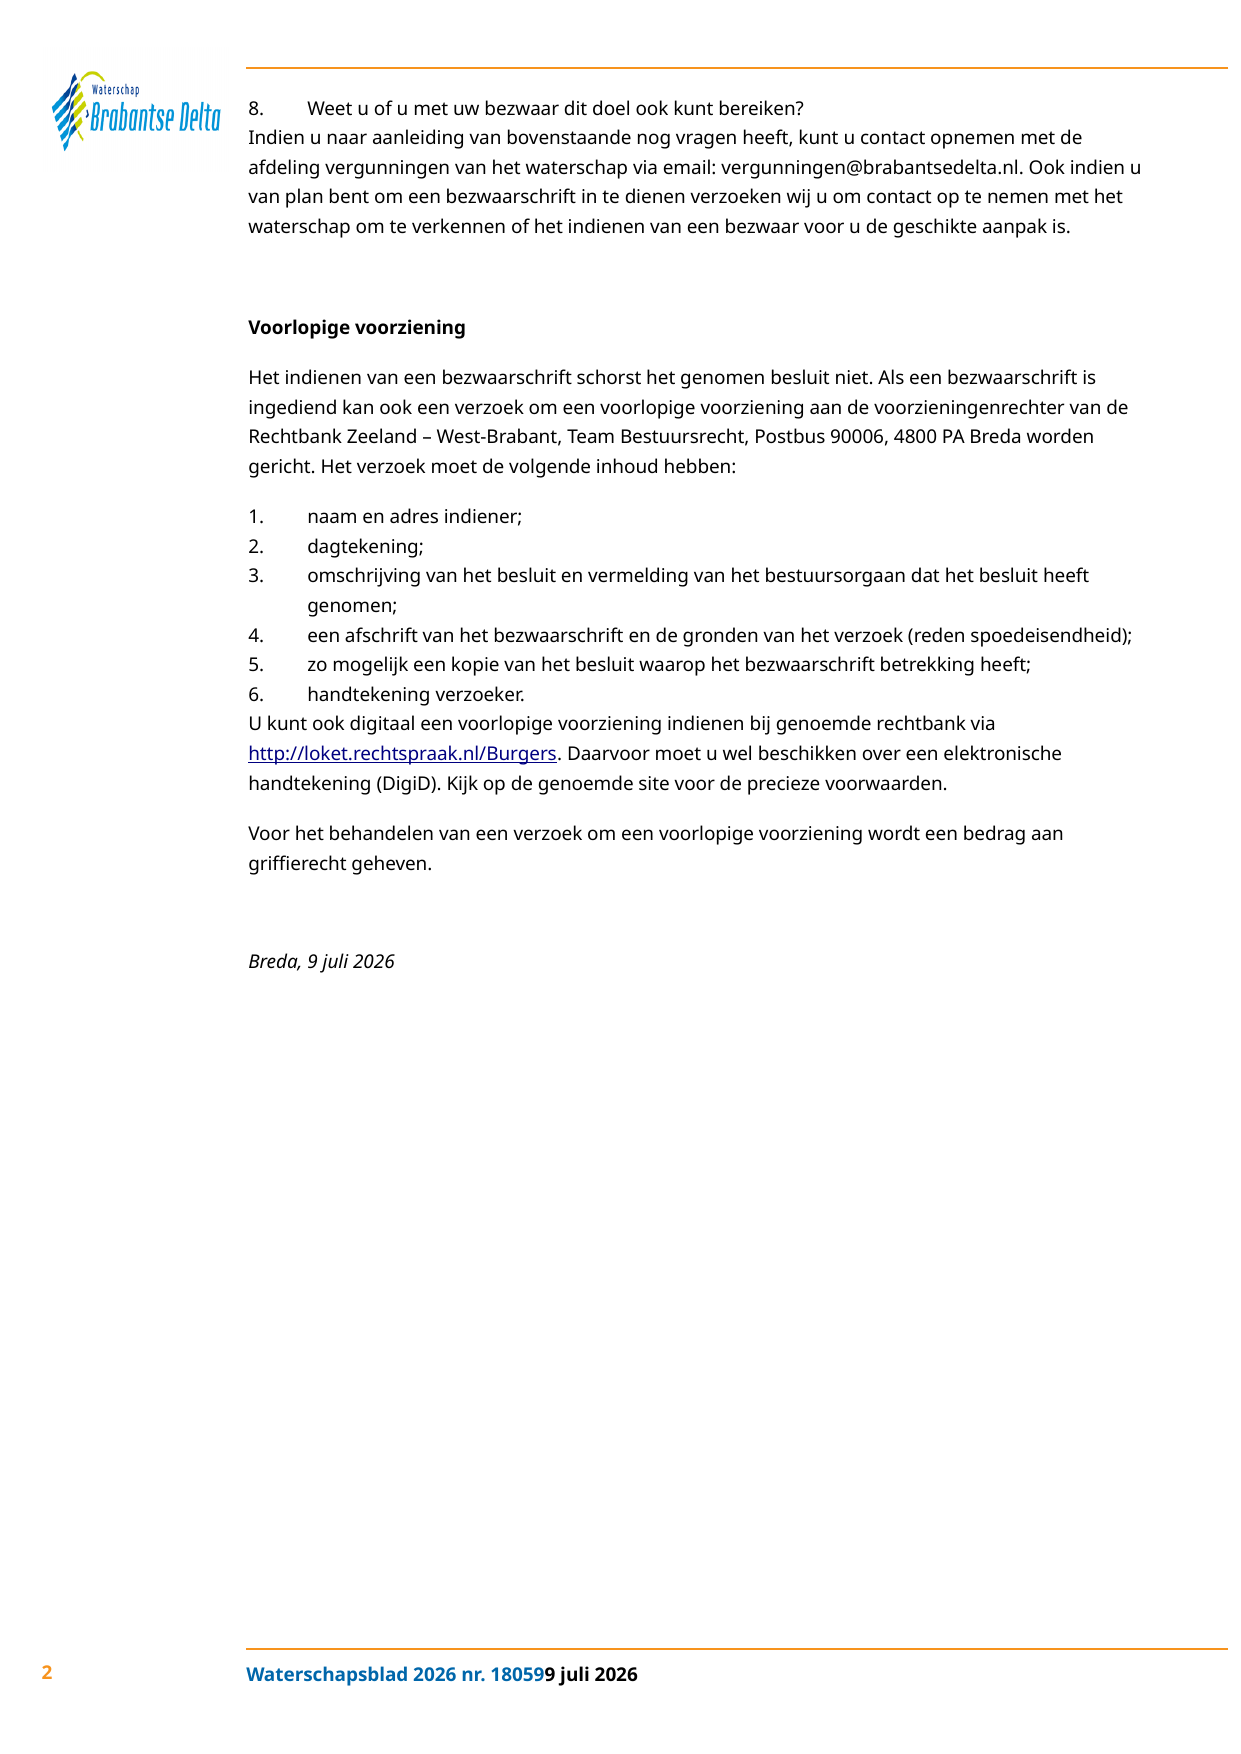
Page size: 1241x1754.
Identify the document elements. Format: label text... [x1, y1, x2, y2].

text Voorlopige voorziening [248, 314, 1152, 340]
list een afschrift van het bezwaarschrift en de gronden van het verzoek (reden spoedeisendheid); [248, 622, 1152, 648]
list zo mogelijk een kopie van het besluit waarop het bezwaarschrift betrekking heeft; [248, 651, 1152, 677]
list naam en adres indiener; [248, 503, 1152, 529]
text Het indienen van een bezwaarschrift schorst het genomen besluit niet. Als een bezwaarschrift is ingediend kan ook een verzoek om een voorlopige voorziening aan de voorzieningenrechter van de Rechtbank Zeeland – West-Brabant, Team Bestuursrecht, Postbus 90006, 4800 PA Breda worden gericht. Het verzoek moet de volgende inhoud hebben: [248, 364, 1152, 479]
list handtekening verzoeker. [248, 681, 1152, 707]
list Weet u of u met uw bezwaar dit doel ook kunt bereiken? [248, 95, 1152, 121]
list dagtekening; [248, 533, 1152, 559]
text Breda, 9 juli 2026 [248, 948, 1152, 974]
text Voor het behandelen van een verzoek om een voorlopige voorziening wordt een bedrag aan griffierecht geheven. [248, 820, 1152, 876]
picture [41, 47, 231, 172]
text Indien u naar aanleiding van bovenstaande nog vragen heeft, kunt u contact opnemen met de afdeling vergunningen van het waterschap via email: vergunningen@brabantsedelta.nl. Ook indien u van plan bent om een bezwaarschrift in te dienen verzoeken wij u om contact op te nemen met het waterschap om te verkennen of het indienen van een bezwaar voor u de geschikte aanpak is. [248, 124, 1152, 239]
list omschrijving van het besluit en vermelding van het bestuursorgaan dat het besluit heeft genomen; [248, 563, 1152, 618]
text U kunt ook digitaal een voorlopige voorziening indienen bij genoemde rechtbank via http://loket.rechtspraak.nl/Burgers. Daarvoor moet u wel beschikken over een elektronische handtekening (DigiD). Kijk op de genoemde site voor de precieze voorwaarden. [248, 711, 1152, 796]
